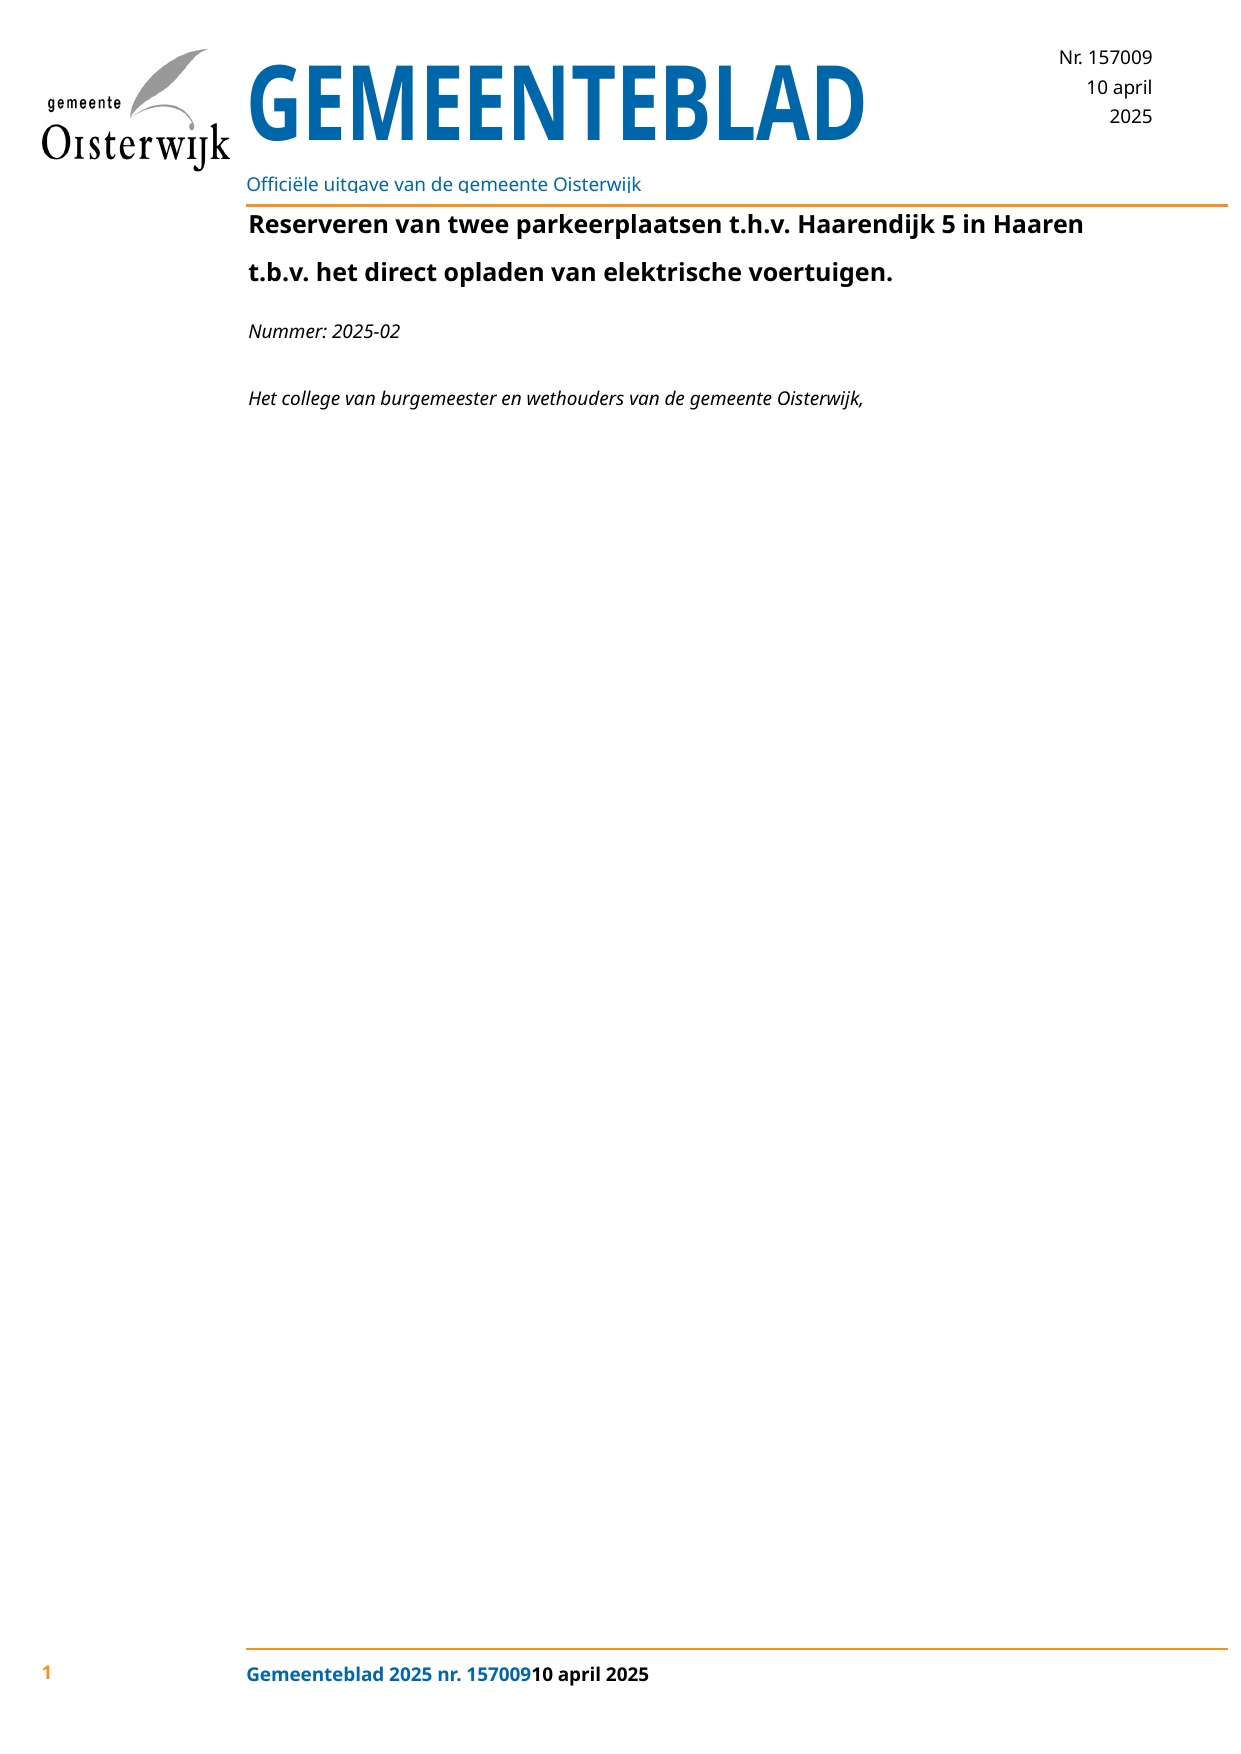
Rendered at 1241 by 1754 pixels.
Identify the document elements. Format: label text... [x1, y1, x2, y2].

picture [41, 47, 231, 172]
text Nummer: 2025-02 [248, 318, 1152, 344]
text Het college van burgemeester en wethouders van de gemeente Oisterwijk, [248, 386, 1152, 411]
text Reserveren van twee parkeerplaatsen t.h.v. Haarendijk 5 in Haaren t.b.v. het direct opladen van elektrische voertuigen. [248, 207, 1152, 288]
